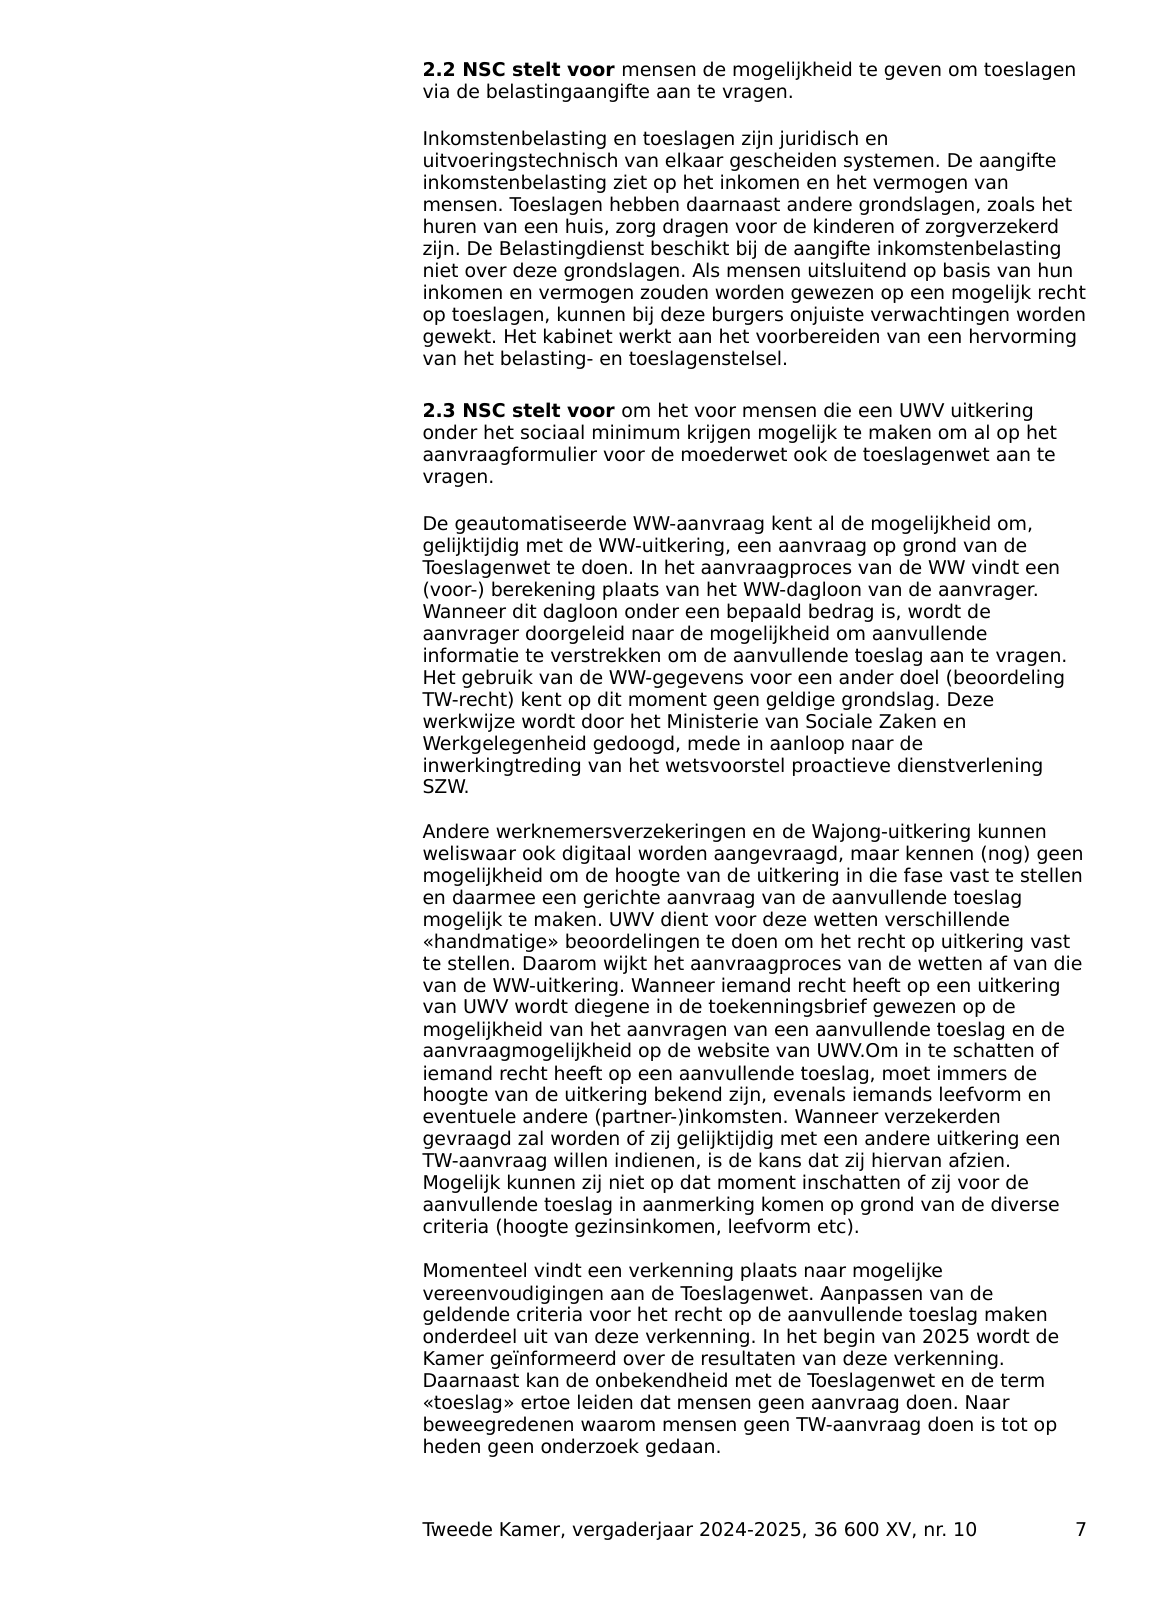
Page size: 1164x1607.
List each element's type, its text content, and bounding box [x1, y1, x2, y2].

subtitle 2.2 NSC stelt voor mensen de mogelijkheid te geven om toeslagen via de belastingaangifte aan te vragen. [422, 59, 1087, 103]
text Andere werknemersverzekeringen en de Wajong-uitkering kunnen weliswaar ook digitaal worden aangevraagd, maar kennen (nog) geen mogelijkheid om de hoogte van de uitkering in die fase vast te stellen en daarmee een gerichte aanvraag van de aanvullende toeslag mogelijk te maken. UWV dient voor deze wetten verschillende «handmatige» beoordelingen te doen om het recht op uitkering vast te stellen. Daarom wijkt het aanvraagproces van de wetten af van die van de WW-uitkering. Wanneer iemand recht heeft op een uitkering van UWV wordt diegene in de toekenningsbrief gewezen op de mogelijkheid van het aanvragen van een aanvullende toeslag en de aanvraagmogelijkheid op de website van UWV.Om in te schatten of iemand recht heeft op een aanvullende toeslag, moet immers de hoogte van de uitkering bekend zijn, evenals iemands leefvorm en eventuele andere (partner-)inkomsten. Wanneer verzekerden gevraagd zal worden of zij gelijktijdig met een andere uitkering een TW-aanvraag willen indienen, is de kans dat zij hiervan afzien. Mogelijk kunnen zij niet op dat moment inschatten of zij voor de aanvullende toeslag in aanmerking komen op grond van de diverse criteria (hoogte gezinsinkomen, leefvorm etc). [422, 821, 1087, 1238]
subtitle 2.3 NSC stelt voor om het voor mensen die een UWV uitkering onder het sociaal minimum krijgen mogelijk te maken om al op het aanvraagformulier voor de moederwet ook de toeslagenwet aan te vragen. [422, 400, 1087, 488]
text Inkomstenbelasting en toeslagen zijn juridisch en uitvoeringstechnisch van elkaar gescheiden systemen. De aangifte inkomstenbelasting ziet op het inkomen en het vermogen van mensen. Toeslagen hebben daarnaast andere grondslagen, zoals het huren van een huis, zorg dragen voor de kinderen of zorgverzekerd zijn. De Belastingdienst beschikt bij de aangifte inkomstenbelasting niet over deze grondslagen. Als mensen uitsluitend op basis van hun inkomen en vermogen zouden worden gewezen op een mogelijk recht op toeslagen, kunnen bij deze burgers onjuiste verwachtingen worden gewekt. Het kabinet werkt aan het voorbereiden van een hervorming van het belasting- en toeslagenstelsel. [422, 128, 1087, 370]
text De geautomatiseerde WW-aanvraag kent al de mogelijkheid om, gelijktijdig met de WW-uitkering, een aanvraag op grond van de Toeslagenwet te doen. In het aanvraagproces van de WW vindt een (voor-) berekening plaats van het WW-dagloon van de aanvrager. Wanneer dit dagloon onder een bepaald bedrag is, wordt de aanvrager doorgeleid naar de mogelijkheid om aanvullende informatie te verstrekken om de aanvullende toeslag aan te vragen. Het gebruik van de WW-gegevens voor een ander doel (beoordeling TW-recht) kent op dit moment geen geldige grondslag. Deze werkwijze wordt door het Ministerie van Sociale Zaken en Werkgelegenheid gedoogd, mede in aanloop naar de inwerkingtreding van het wetsvoorstel proactieve dienstverlening SZW. [422, 513, 1087, 798]
text Momenteel vindt een verkenning plaats naar mogelijke vereenvoudigingen aan de Toeslagenwet. Aanpassen van de geldende criteria voor het recht op de aanvullende toeslag maken onderdeel uit van deze verkenning. In het begin van 2025 wordt de Kamer geïnformeerd over de resultaten van deze verkenning. Daarnaast kan de onbekendheid met de Toeslagenwet en de term «toeslag» ertoe leiden dat mensen geen aanvraag doen. Naar beweegredenen waarom mensen geen TW-aanvraag doen is tot op heden geen onderzoek gedaan. [422, 1260, 1087, 1458]
